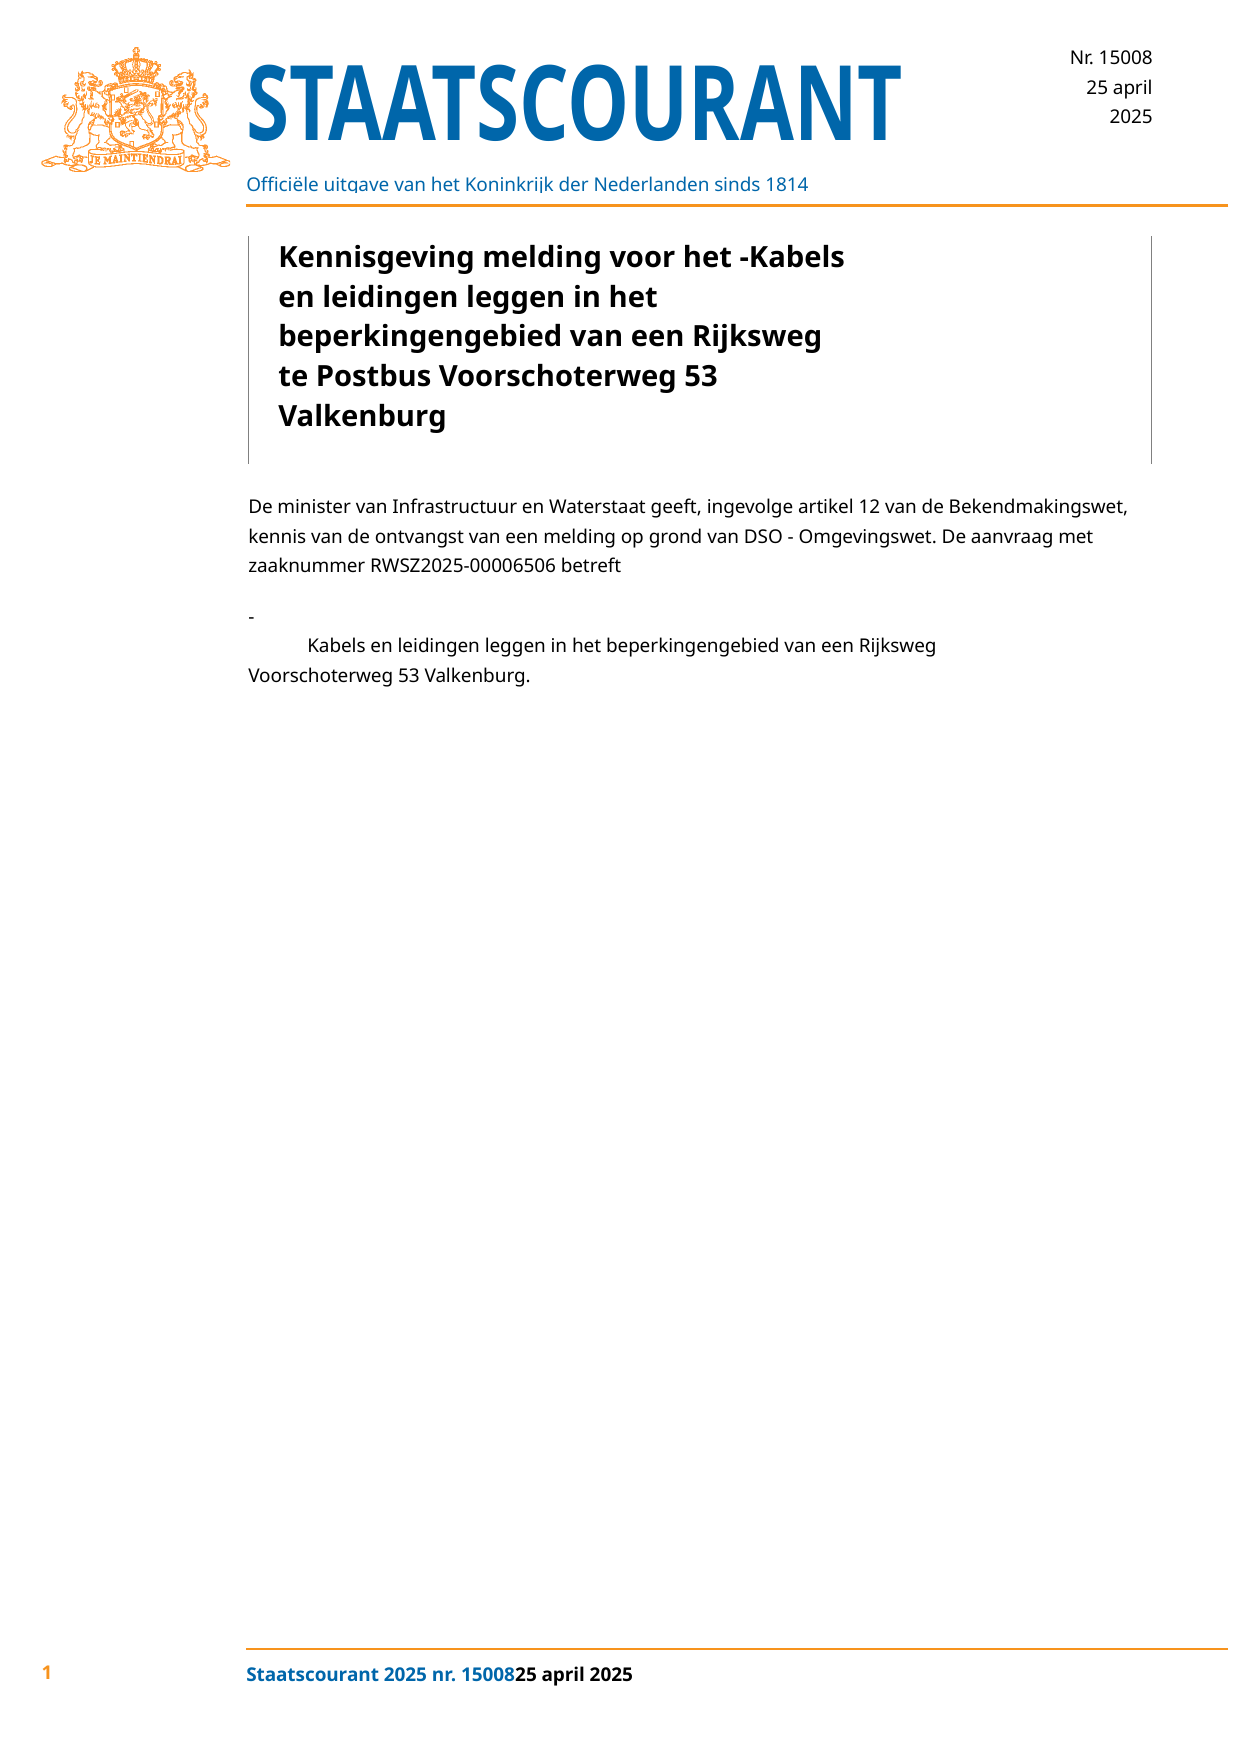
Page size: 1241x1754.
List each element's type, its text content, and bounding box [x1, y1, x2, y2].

text De minister van Infrastructuur en Waterstaat geeft, ingevolge artikel 12 van de Bekendmakingswet, kennis van de ontvangst van een melding op grond van DSO - Omgevingswet. De aanvraag met zaaknummer RWSZ2025-00006506 betreft [248, 493, 1152, 578]
text Voorschoterweg 53 Valkenburg. [248, 662, 1152, 688]
table_header [1090, 236, 1151, 413]
picture [912, 236, 1090, 414]
picture [41, 47, 231, 172]
table_header [850, 414, 1151, 464]
list Kabels en leidingen leggen in het beperkingengebied van een Rijksweg [248, 632, 1152, 658]
table_header [850, 236, 912, 413]
table_header Kennisgeving melding voor het -Kabels en leidingen leggen in het beperkingengebied van een Rijksweg te Postbus Voorschoterweg 53 Valkenburg [249, 236, 850, 464]
